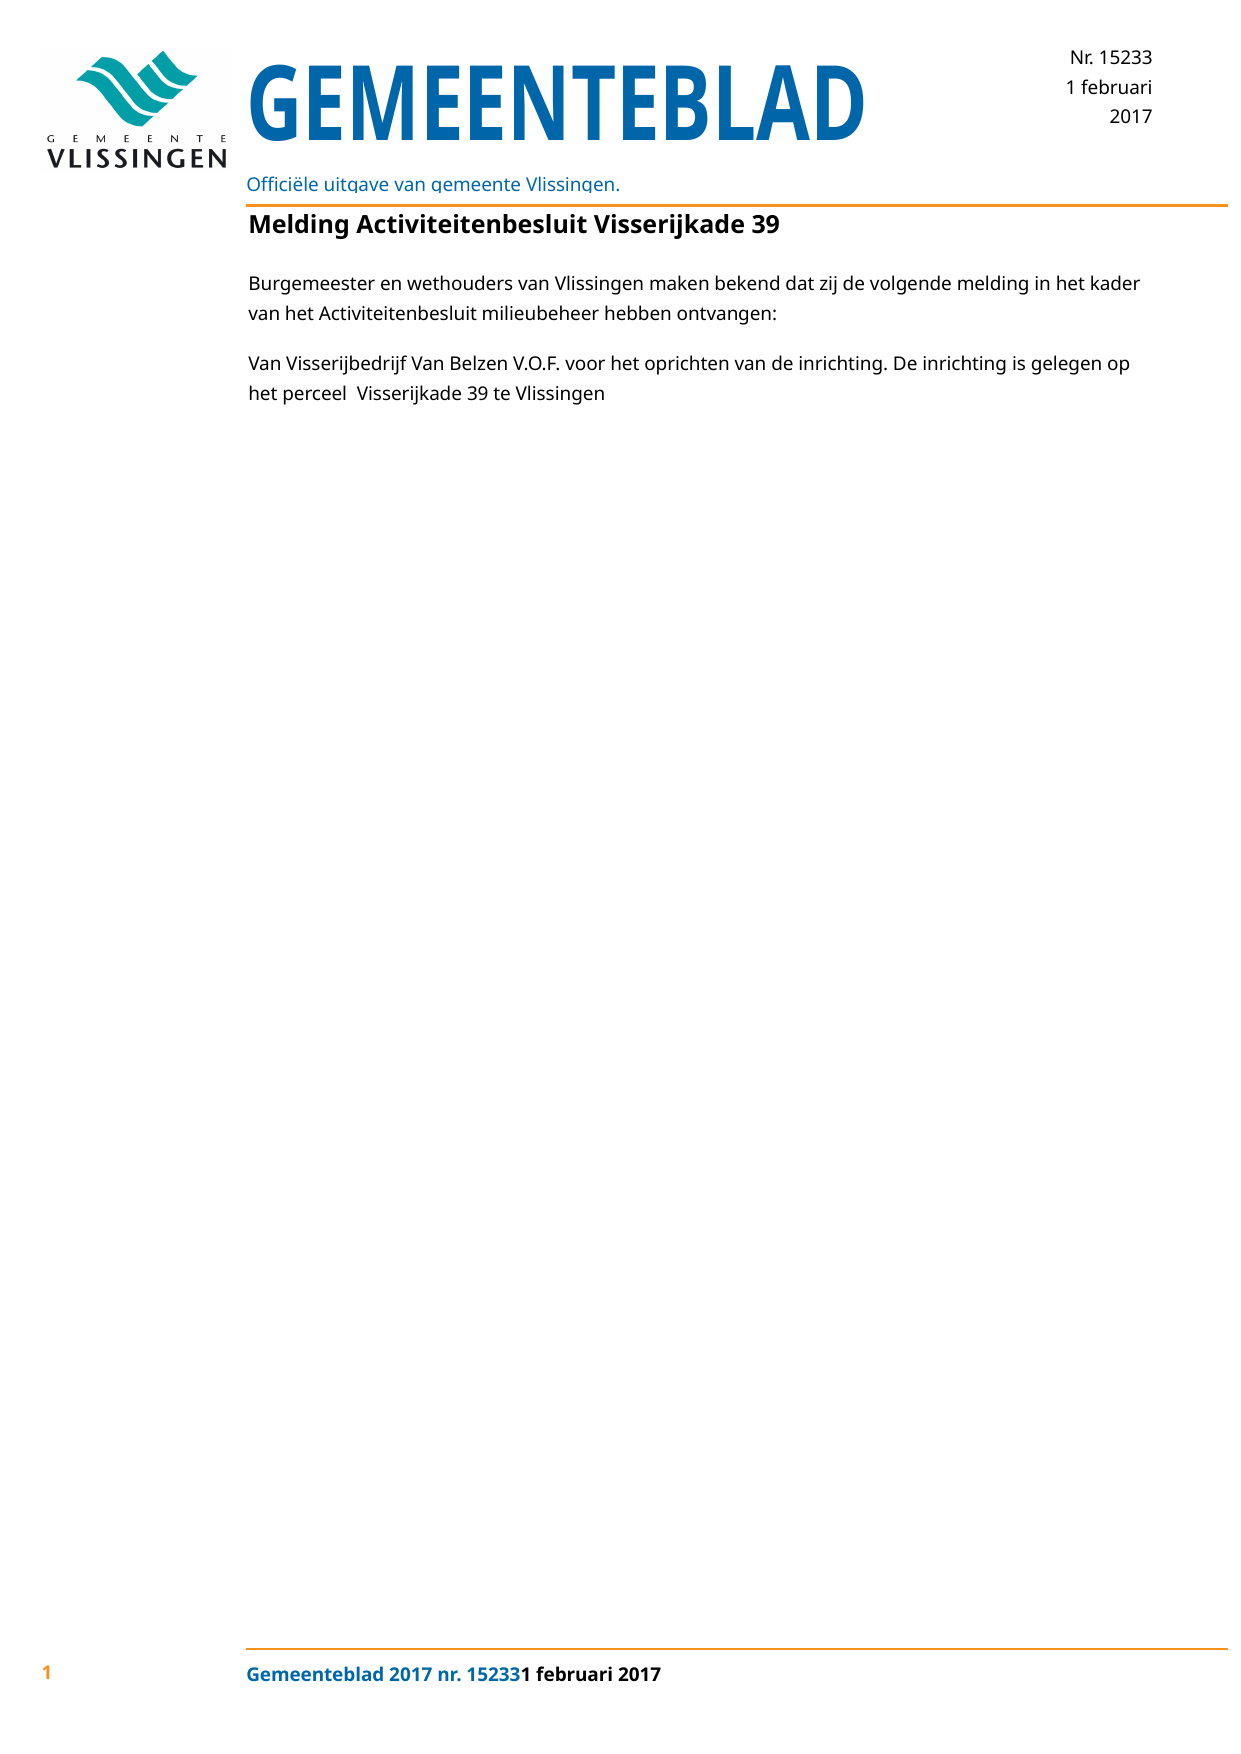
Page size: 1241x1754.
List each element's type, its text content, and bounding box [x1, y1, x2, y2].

text Burgemeester en wethouders van Vlissingen maken bekend dat zij de volgende melding in het kader van het Activiteitenbesluit milieubeheer hebben ontvangen: [248, 270, 1152, 326]
text Melding Activiteitenbesluit Visserijkade 39 [248, 207, 1152, 241]
text Van Visserijbedrijf Van Belzen V.O.F. voor het oprichten van de inrichting. De inrichting is gelegen op het perceel Visserijkade 39 te Vlissingen [248, 350, 1152, 406]
picture [41, 47, 231, 172]
